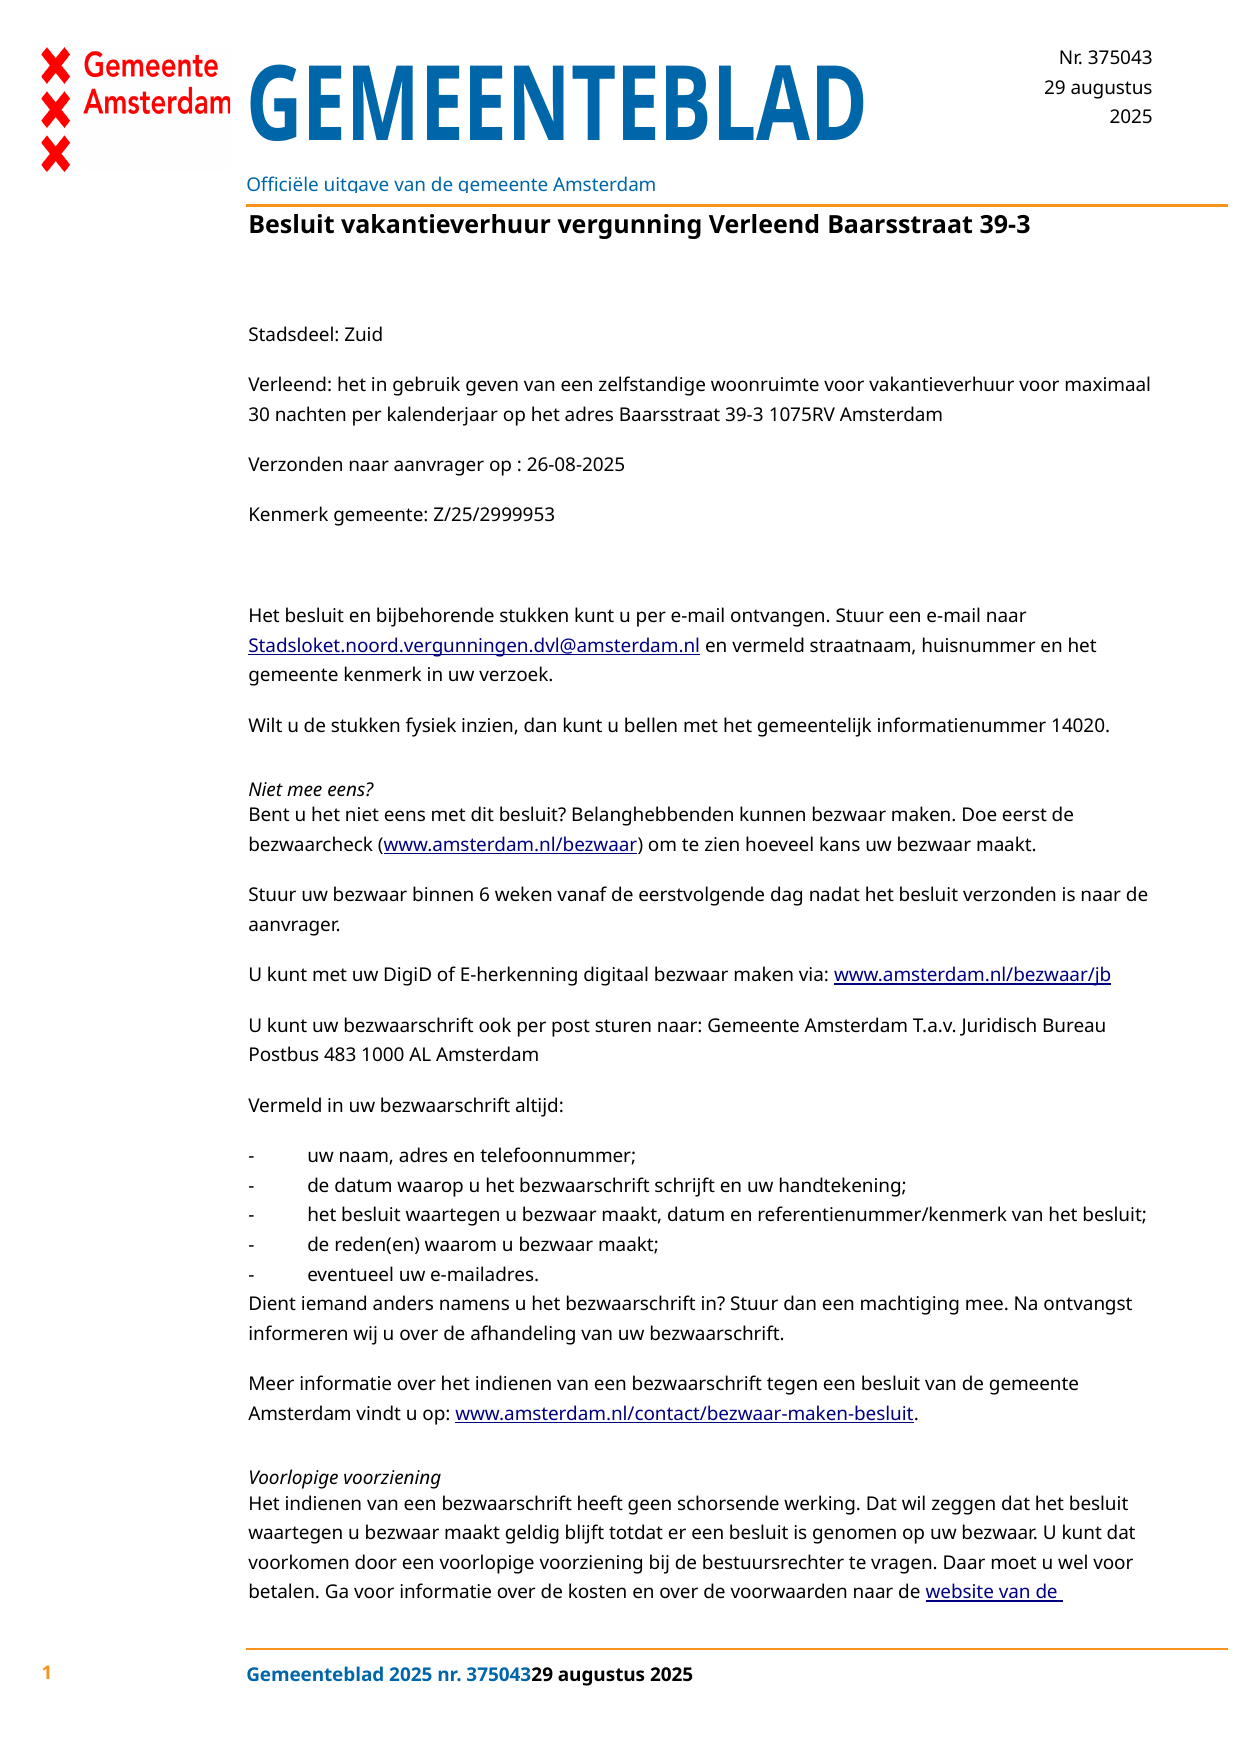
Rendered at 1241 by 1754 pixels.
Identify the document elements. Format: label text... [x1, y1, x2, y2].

text Niet mee eens? [248, 776, 1152, 802]
text Dient iemand anders namens u het bezwaarschrift in? Stuur dan een machtiging mee. Na ontvangst informeren wij u over de afhandeling van uw bezwaarschrift. [248, 1290, 1152, 1346]
text Stuur uw bezwaar binnen 6 weken vanaf de eerstvolgende dag nadat het besluit verzonden is naar de aanvrager. [248, 882, 1152, 937]
text Stadsdeel: Zuid [248, 321, 1152, 346]
text Voorlopige voorziening [248, 1464, 1152, 1490]
text Het indienen van een bezwaarschrift heeft geen schorsende werking. Dat wil zeggen dat het besluit waartegen u bezwaar maakt geldig blijft totdat er een besluit is genomen op uw bezwaar. U kunt dat voorkomen door een voorlopige voorziening bij de bestuursrechter te vragen. Daar moet u wel voor betalen. Ga voor informatie over de kosten en over de voorwaarden naar de website van de [248, 1490, 1152, 1604]
text Het besluit en bijbehorende stukken kunt u per e-mail ontvangen. Stuur een e-mail naar Stadsloket.noord.vergunningen.dvl@amsterdam.nl en vermeld straatnaam, huisnummer en het gemeente kenmerk in uw verzoek. [248, 602, 1152, 687]
list eventueel uw e-mailadres. [248, 1261, 1152, 1287]
list de datum waarop u het bezwaarschrift schrijft en uw handtekening; [248, 1172, 1152, 1198]
picture [41, 47, 231, 172]
text Bent u het niet eens met dit besluit? Belanghebbenden kunnen bezwaar maken. Doe eerst de bezwaarcheck (www.amsterdam.nl/bezwaar) om te zien hoeveel kans uw bezwaar maakt. [248, 802, 1152, 857]
text Wilt u de stukken fysiek inzien, dan kunt u bellen met het gemeentelijk informatienummer 14020. [248, 712, 1152, 738]
text Verzonden naar aanvrager op : 26-08-2025 [248, 451, 1152, 477]
text U kunt met uw DigiD of E-herkenning digitaal bezwaar maken via: www.amsterdam.nl/bezwaar/jb [248, 962, 1152, 987]
list het besluit waartegen u bezwaar maakt, datum en referentienummer/kenmerk van het besluit; [248, 1202, 1152, 1227]
list uw naam, adres en telefoonnummer; [248, 1142, 1152, 1168]
text Kenmerk gemeente: Z/25/2999953 [248, 502, 1152, 527]
text Verleend: het in gebruik geven van een zelfstandige woonruimte voor vakantieverhuur voor maximaal 30 nachten per kalenderjaar op het adres Baarsstraat 39-3 1075RV Amsterdam [248, 371, 1152, 426]
list de reden(en) waarom u bezwaar maakt; [248, 1231, 1152, 1257]
text U kunt uw bezwaarschrift ook per post sturen naar: Gemeente Amsterdam T.a.v. Juridisch Bureau Postbus 483 1000 AL Amsterdam [248, 1012, 1152, 1067]
text Meer informatie over het indienen van een bezwaarschrift tegen een besluit van de gemeente Amsterdam vindt u op: www.amsterdam.nl/contact/bezwaar-maken-besluit. [248, 1370, 1152, 1426]
text Besluit vakantieverhuur vergunning Verleend Baarsstraat 39-3 [248, 207, 1152, 241]
text Vermeld in uw bezwaarschrift altijd: [248, 1092, 1152, 1118]
